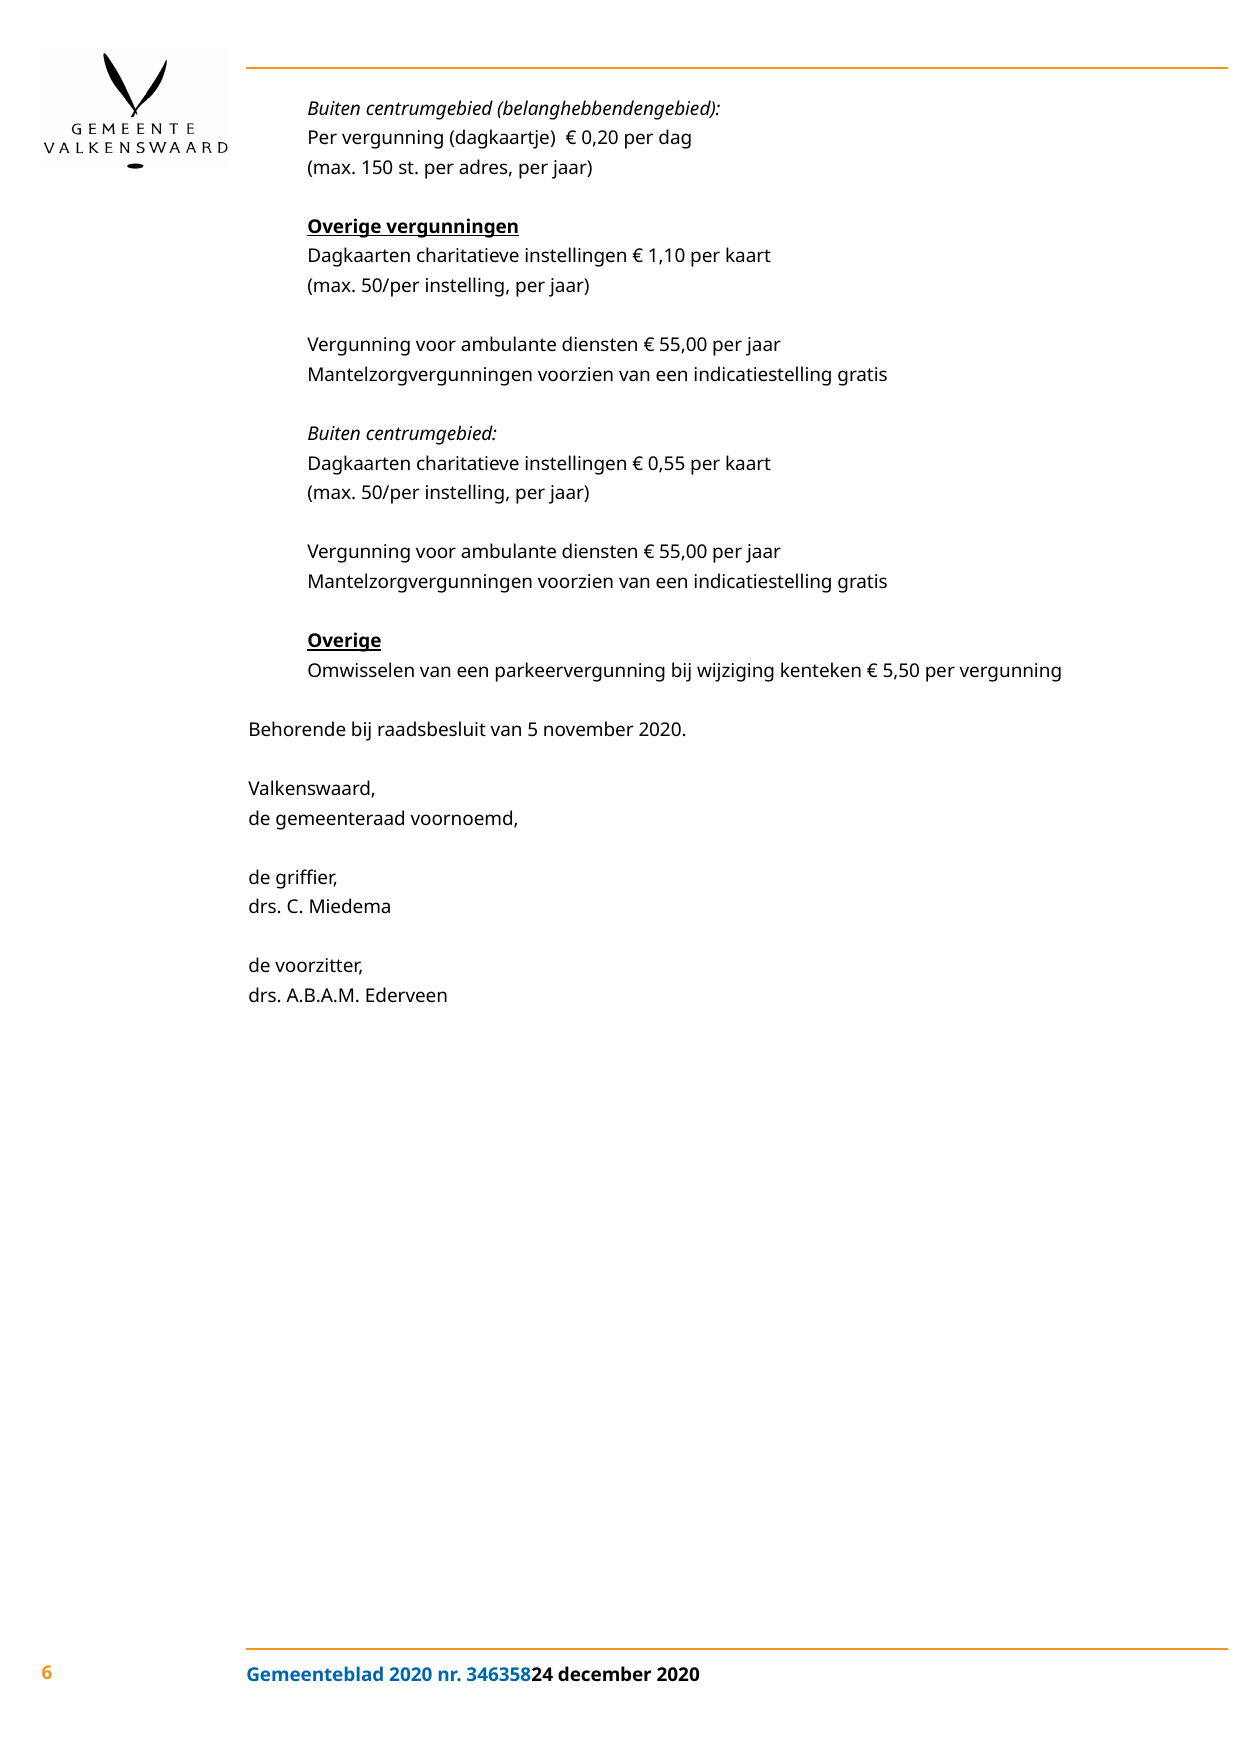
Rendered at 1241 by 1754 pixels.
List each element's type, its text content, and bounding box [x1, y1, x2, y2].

list Mantelzorgvergunningen voorzien van een indicatiestelling gratis [248, 568, 1152, 594]
list Dagkaarten charitatieve instellingen € 0,55 per kaart [248, 450, 1152, 476]
list Vergunning voor ambulante diensten € 55,00 per jaar [248, 538, 1152, 564]
list Mantelzorgvergunningen voorzien van een indicatiestelling gratis [248, 361, 1152, 387]
list Buiten centrumgebied (belanghebbendengebied): [248, 95, 1152, 121]
list Buiten centrumgebied: [248, 420, 1152, 446]
list Omwisselen van een parkeervergunning bij wijziging kenteken € 5,50 per vergunning [248, 657, 1152, 683]
text de griffier, [248, 864, 1152, 890]
text drs. C. Miedema [248, 893, 1152, 919]
text de voorzitter, [248, 953, 1152, 978]
list Overige [248, 627, 1152, 653]
text de gemeenteraad voornoemd, [248, 805, 1152, 831]
text drs. A.B.A.M. Ederveen [248, 982, 1152, 1008]
picture [41, 47, 231, 172]
text Valkenswaard, [248, 775, 1152, 801]
list (max. 50/per instelling, per jaar) [248, 272, 1152, 298]
text Behorende bij raadsbesluit van 5 november 2020. [248, 716, 1152, 742]
list Overige vergunningen [248, 213, 1152, 239]
list Vergunning voor ambulante diensten € 55,00 per jaar [248, 331, 1152, 357]
list Per vergunning (dagkaartje) € 0,20 per dag [248, 124, 1152, 150]
list (max. 50/per instelling, per jaar) [248, 479, 1152, 505]
list (max. 150 st. per adres, per jaar) [248, 154, 1152, 180]
list Dagkaarten charitatieve instellingen € 1,10 per kaart [248, 243, 1152, 268]
